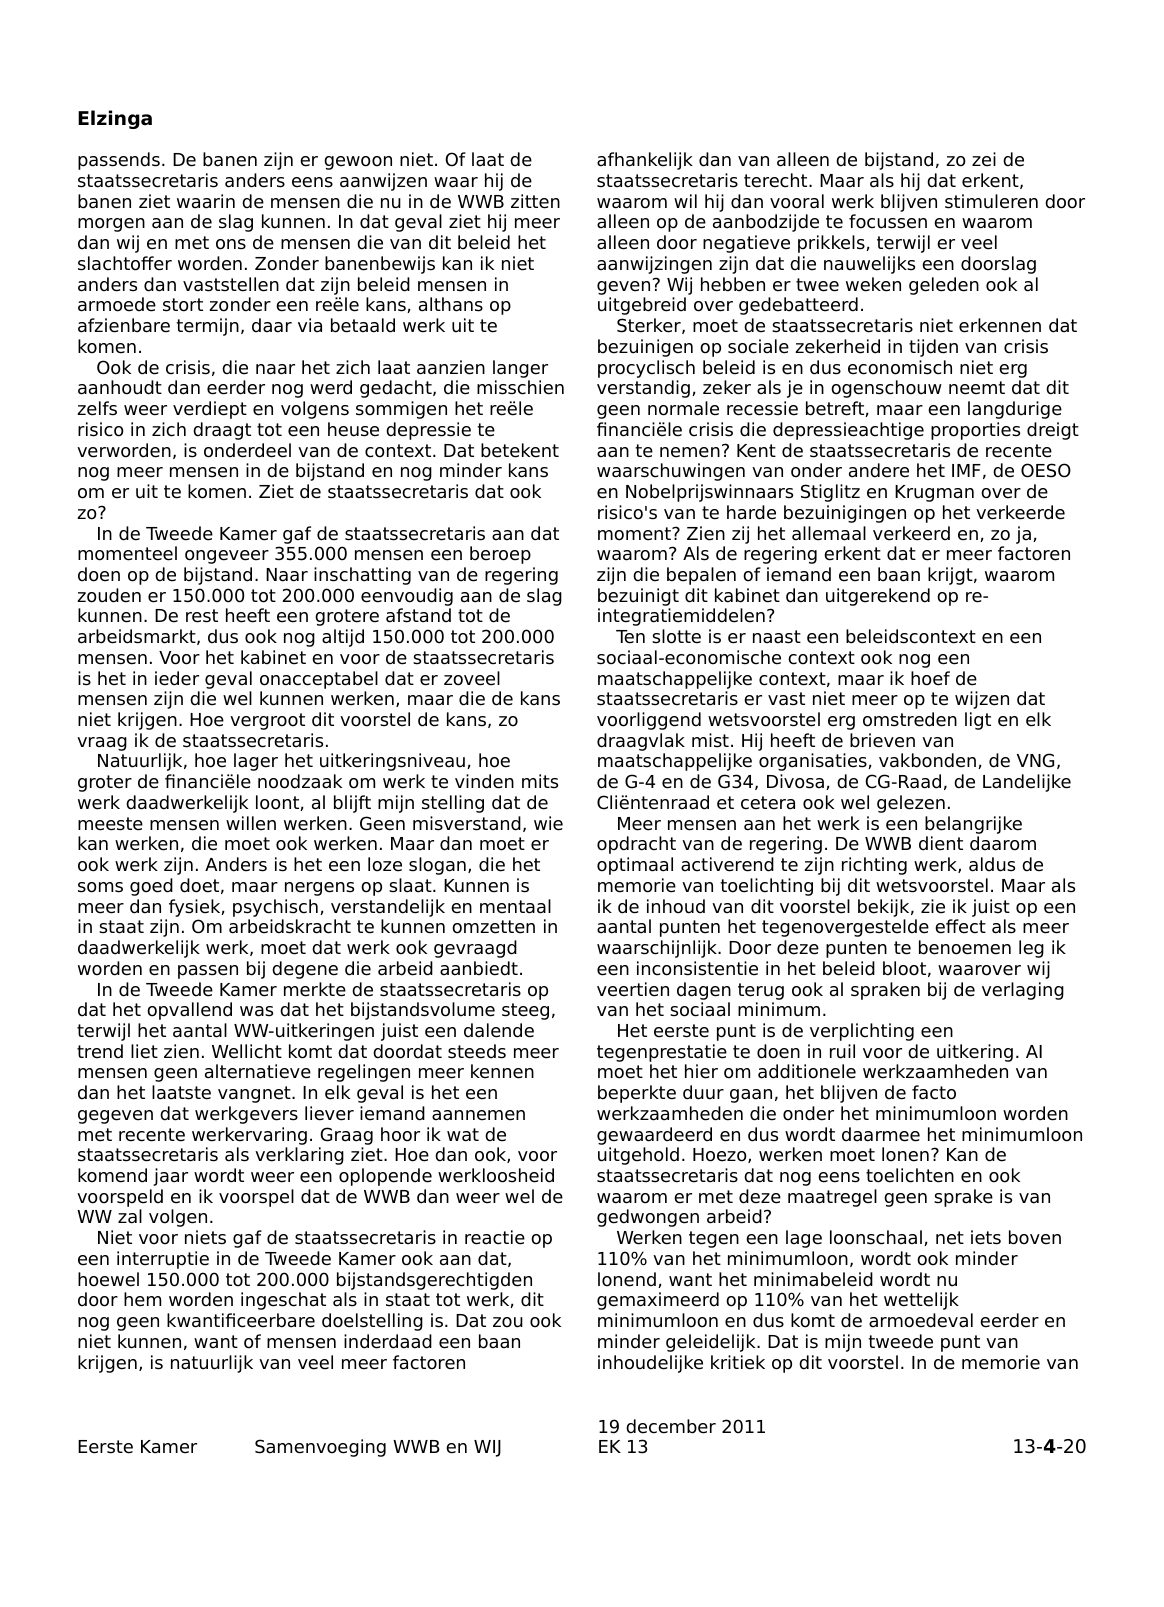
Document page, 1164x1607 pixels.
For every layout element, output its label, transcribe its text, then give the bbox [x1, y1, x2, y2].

text In de Tweede Kamer merkte de staatssecretaris op dat het opvallend was dat het bijstandsvolume steeg, terwijl het aantal WW-uitkeringen juist een dalende trend liet zien. Wellicht komt dat doordat steeds meer mensen geen alternatieve regelingen meer kennen dan het laatste vangnet. In elk geval is het een gegeven dat werkgevers liever iemand aannemen met recente werkervaring. Graag hoor ik wat de staatssecretaris als verklaring ziet. Hoe dan ook, voor komend jaar wordt weer een oplopende werkloosheid voorspeld en ik voorspel dat de WWB dan weer wel de WW zal volgen. [77, 979, 567, 1228]
text passends. De banen zijn er gewoon niet. Of laat de staatssecretaris anders eens aanwijzen waar hij de banen ziet waarin de mensen die nu in de WWB zitten morgen aan de slag kunnen. In dat geval ziet hij meer dan wij en met ons de mensen die van dit beleid het slachtoffer worden. Zonder banenbewijs kan ik niet anders dan vaststellen dat zijn beleid mensen in armoede stort zonder een reële kans, althans op afzienbare termijn, daar via betaald werk uit te komen. [77, 150, 567, 357]
text Natuurlijk, hoe lager het uitkeringsniveau, hoe groter de financiële noodzaak om werk te vinden mits werk daadwerkelijk loont, al blijft mijn stelling dat de meeste mensen willen werken. Geen misverstand, wie kan werken, die moet ook werken. Maar dan moet er ook werk zijn. Anders is het een loze slogan, die het soms goed doet, maar nergens op slaat. Kunnen is meer dan fysiek, psychisch, verstandelijk en mentaal in staat zijn. Om arbeidskracht te kunnen omzetten in daadwerkelijk werk, moet dat werk ook gevraagd worden en passen bij degene die arbeid aanbiedt. [77, 751, 567, 979]
text Ten slotte is er naast een beleidscontext en een sociaal-economische context ook nog een maatschappelijke context, maar ik hoef de staatssecretaris er vast niet meer op te wijzen dat voorliggend wetsvoorstel erg omstreden ligt en elk draagvlak mist. Hij heeft de brieven van maatschappelijke organisaties, vakbonden, de VNG, de G-4 en de G34, Divosa, de CG-Raad, de Landelijke Cliëntenraad et cetera ook wel gelezen. [596, 627, 1087, 813]
text Sterker, moet de staatssecretaris niet erkennen dat bezuinigen op sociale zekerheid in tijden van crisis procyclisch beleid is en dus economisch niet erg verstandig, zeker als je in ogenschouw neemt dat dit geen normale recessie betreft, maar een langdurige financiële crisis die depressieachtige proporties dreigt aan te nemen? Kent de staatssecretaris de recente waarschuwingen van onder andere het IMF, de OESO en Nobelprijswinnaars Stiglitz en Krugman over de risico's van te harde bezuinigingen op het verkeerde moment? Zien zij het allemaal verkeerd en, zo ja, waarom? Als de regering erkent dat er meer factoren zijn die bepalen of iemand een baan krijgt, waarom bezuinigt dit kabinet dan uitgerekend op re-integratiemiddelen? [596, 316, 1087, 627]
text Meer mensen aan het werk is een belangrijke opdracht van de regering. De WWB dient daarom optimaal activerend te zijn richting werk, aldus de memorie van toelichting bij dit wetsvoorstel. Maar als ik de inhoud van dit voorstel bekijk, zie ik juist op een aantal punten het tegenovergestelde effect als meer waarschijnlijk. Door deze punten te benoemen leg ik een inconsistentie in het beleid bloot, waarover wij veertien dagen terug ook al spraken bij de verlaging van het sociaal minimum. [596, 813, 1087, 1021]
text Ook de crisis, die naar het zich laat aanzien langer aanhoudt dan eerder nog werd gedacht, die misschien zelfs weer verdiept en volgens sommigen het reële risico in zich draagt tot een heuse depressie te verworden, is onderdeel van de context. Dat betekent nog meer mensen in de bijstand en nog minder kans om er uit te komen. Ziet de staatssecretaris dat ook zo? [77, 357, 567, 523]
text Niet voor niets gaf de staatssecretaris in reactie op een interruptie in de Tweede Kamer ook aan dat, hoewel 150.000 tot 200.000 bijstandsgerechtigden door hem worden ingeschat als in staat tot werk, dit nog geen kwantificeerbare doelstelling is. Dat zou ook niet kunnen, want of mensen inderdaad een baan krijgen, is natuurlijk van veel meer factoren [77, 1228, 567, 1373]
text Werken tegen een lage loonschaal, net iets boven 110% van het minimumloon, wordt ook minder lonend, want het minimabeleid wordt nu gemaximeerd op 110% van het wettelijk minimumloon en dus komt de armoedeval eerder en minder geleidelijk. Dat is mijn tweede punt van inhoudelijke kritiek op dit voorstel. In de memorie van [596, 1228, 1087, 1373]
text afhankelijk dan van alleen de bijstand, zo zei de staatssecretaris terecht. Maar als hij dat erkent, waarom wil hij dan vooral werk blijven stimuleren door alleen op de aanbodzijde te focussen en waarom alleen door negatieve prikkels, terwijl er veel aanwijzingen zijn dat die nauwelijks een doorslag geven? Wij hebben er twee weken geleden ook al uitgebreid over gedebatteerd. [596, 150, 1087, 316]
text In de Tweede Kamer gaf de staatssecretaris aan dat momenteel ongeveer 355.000 mensen een beroep doen op de bijstand. Naar inschatting van de regering zouden er 150.000 tot 200.000 eenvoudig aan de slag kunnen. De rest heeft een grotere afstand tot de arbeidsmarkt, dus ook nog altijd 150.000 tot 200.000 mensen. Voor het kabinet en voor de staatssecretaris is het in ieder geval onacceptabel dat er zoveel mensen zijn die wel kunnen werken, maar die de kans niet krijgen. Hoe vergroot dit voorstel de kans, zo vraag ik de staatssecretaris. [77, 523, 567, 751]
text Het eerste punt is de verplichting een tegenprestatie te doen in ruil voor de uitkering. AI moet het hier om additionele werkzaamheden van beperkte duur gaan, het blijven de facto werkzaamheden die onder het minimumloon worden gewaardeerd en dus wordt daarmee het minimumloon uitgehold. Hoezo, werken moet lonen? Kan de staatssecretaris dat nog eens toelichten en ook waarom er met deze maatregel geen sprake is van gedwongen arbeid? [596, 1021, 1087, 1228]
